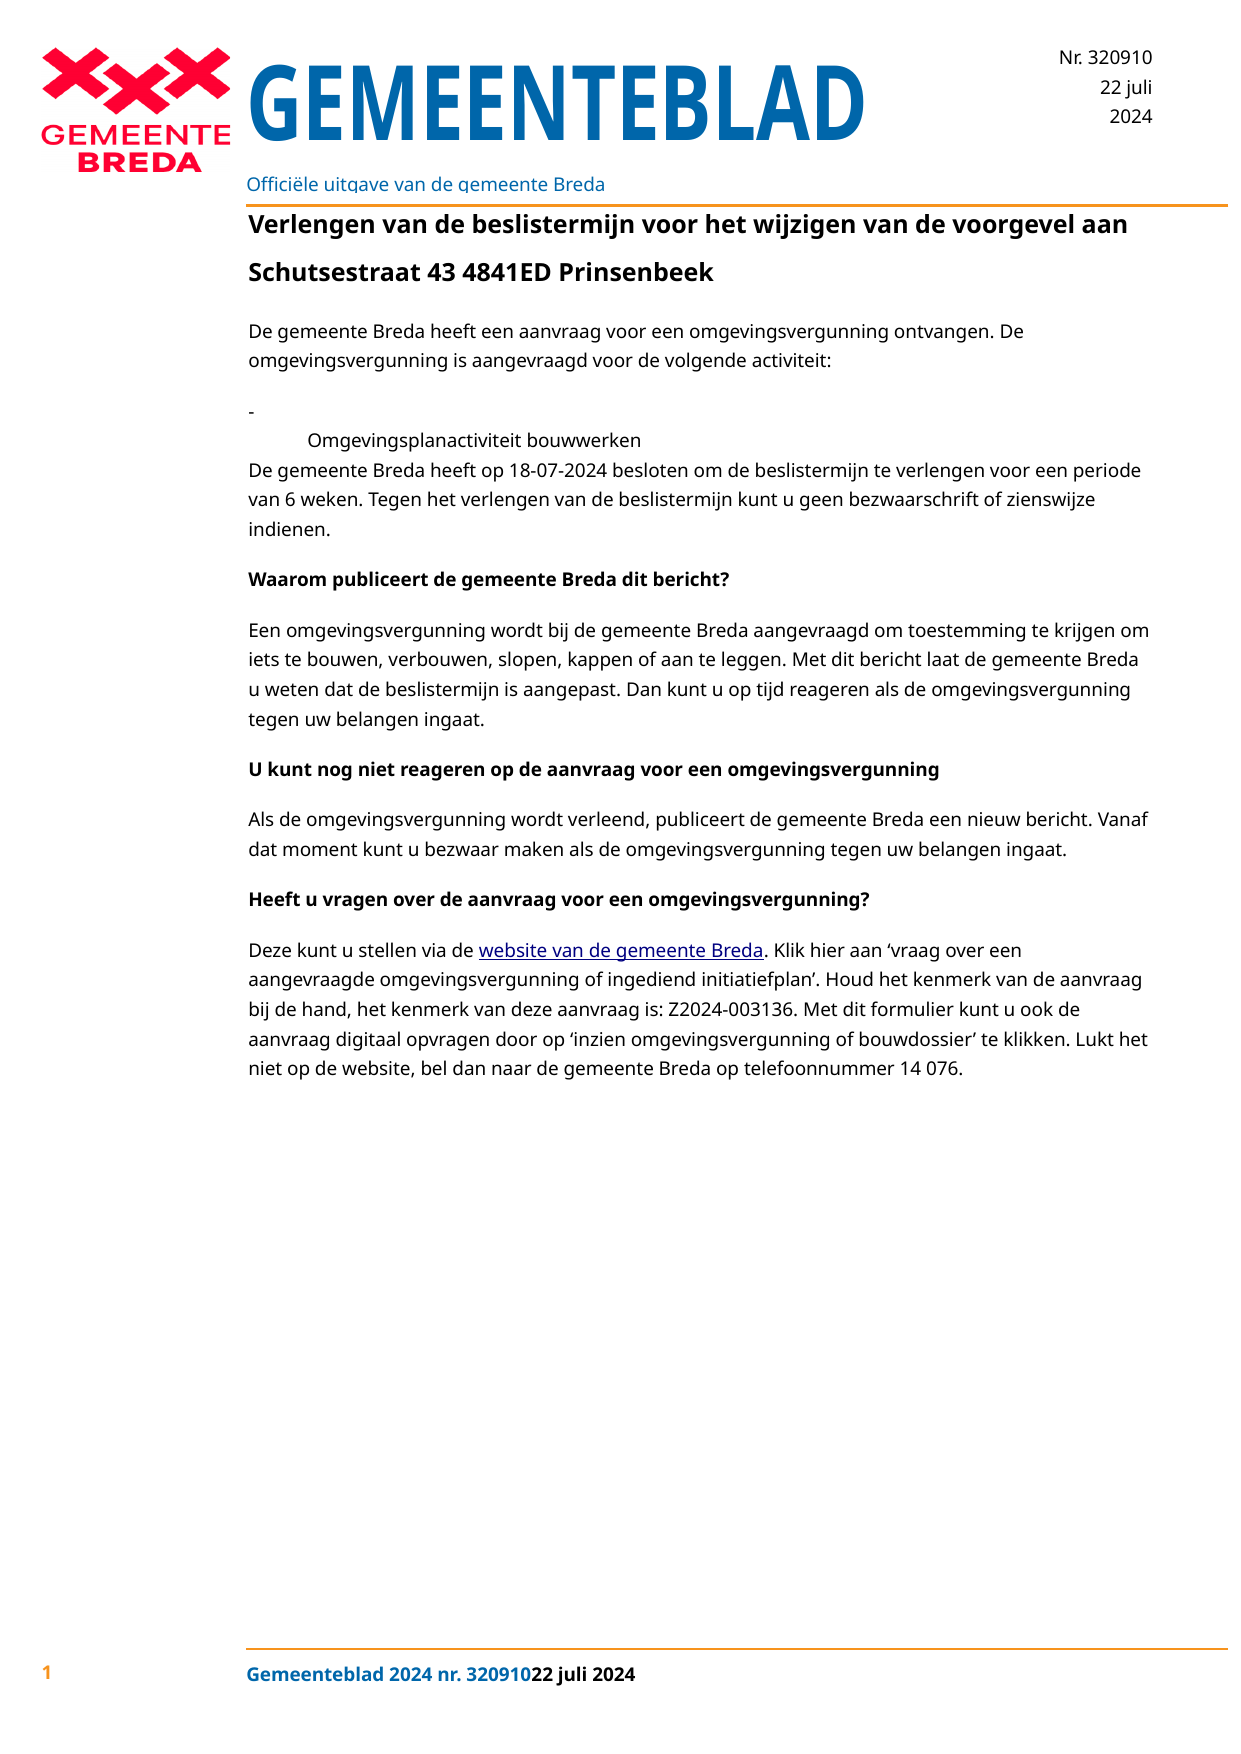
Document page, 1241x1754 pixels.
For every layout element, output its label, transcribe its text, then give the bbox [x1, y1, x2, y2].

picture [41, 47, 231, 172]
list Omgevingsplanactiviteit bouwwerken [248, 427, 1152, 453]
text Als de omgevingsvergunning wordt verleend, publiceert de gemeente Breda een nieuw bericht. Vanaf dat moment kunt u bezwaar maken als de omgevingsvergunning tegen uw belangen ingaat. [248, 807, 1152, 862]
text De gemeente Breda heeft op 18-07-2024 besloten om de beslistermijn te verlengen voor een periode van 6 weken. Tegen het verlengen van de beslistermijn kunt u geen bezwaarschrift of zienswijze indienen. [248, 457, 1152, 542]
text Heeft u vragen over de aanvraag voor een omgevingsvergunning? [248, 887, 1152, 912]
text Een omgevingsvergunning wordt bij de gemeente Breda aangevraagd om toestemming te krijgen om iets te bouwen, verbouwen, slopen, kappen of aan te leggen. Met dit bericht laat de gemeente Breda u weten dat de beslistermijn is aangepast. Dan kunt u op tijd reageren als de omgevingsvergunning tegen uw belangen ingaat. [248, 617, 1152, 732]
text Deze kunt u stellen via de website van de gemeente Breda. Klik hier aan ‘vraag over een aangevraagde omgevingsvergunning of ingediend initiatiefplan’. Houd het kenmerk van de aanvraag bij de hand, het kenmerk van deze aanvraag is: Z2024-003136. Met dit formulier kunt u ook de aanvraag digitaal opvragen door op ‘inzien omgevingsvergunning of bouwdossier’ te klikken. Lukt het niet op de website, bel dan naar de gemeente Breda op telefoonnummer 14 076. [248, 937, 1152, 1081]
text Waarom publiceert de gemeente Breda dit bericht? [248, 567, 1152, 592]
text U kunt nog niet reageren op de aanvraag voor een omgevingsvergunning [248, 756, 1152, 782]
text De gemeente Breda heeft een aanvraag voor een omgevingsvergunning ontvangen. De omgevingsvergunning is aangevraagd voor de volgende activiteit: [248, 318, 1152, 373]
text Verlengen van de beslistermijn voor het wijzigen van de voorgevel aan Schutsestraat 43 4841ED Prinsenbeek [248, 207, 1152, 288]
